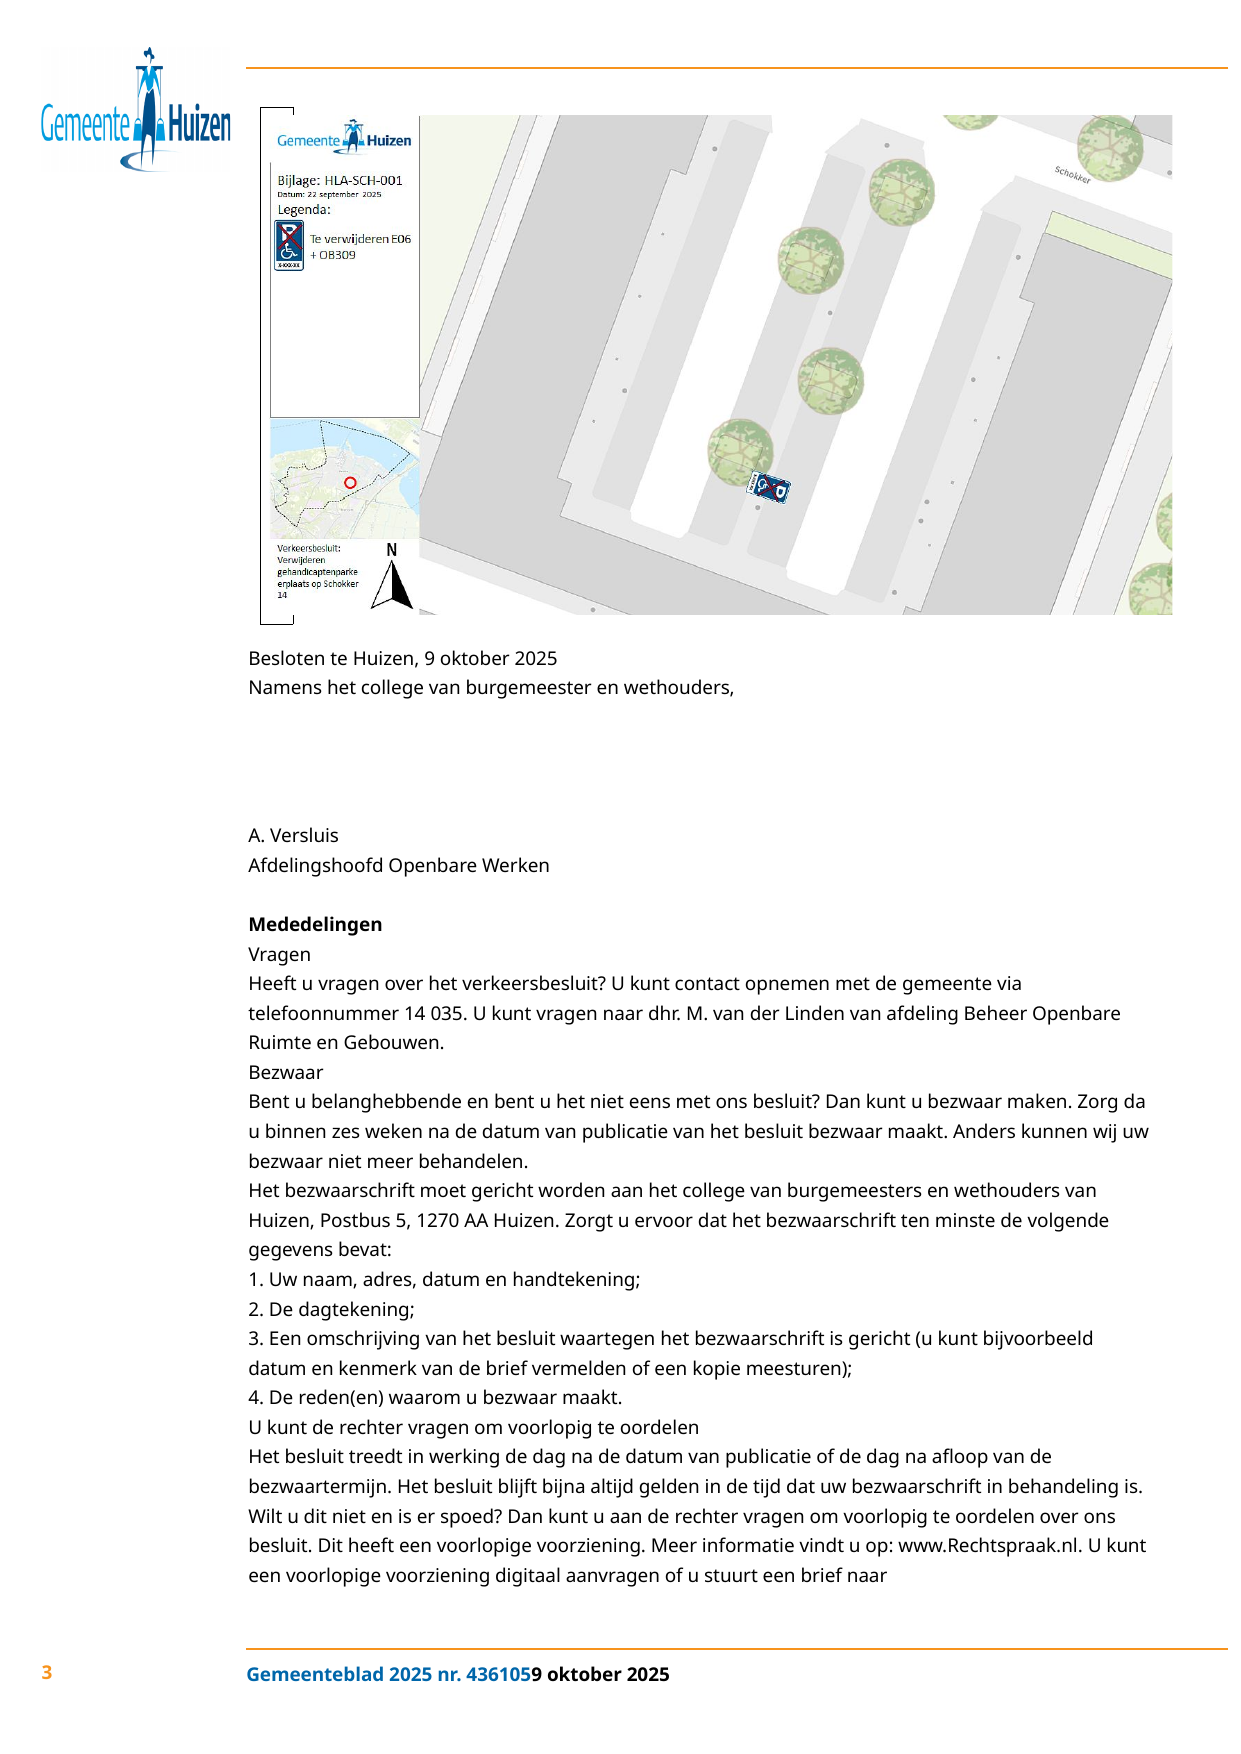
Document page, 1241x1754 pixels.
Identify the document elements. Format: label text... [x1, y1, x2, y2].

text Heeft u vragen over het verkeersbesluit? U kunt contact opnemen met de gemeente via telefoonnummer 14 035. U kunt vragen naar dhr. M. van der Linden van afdeling Beheer Openbare Ruimte en Gebouwen. [248, 970, 1152, 1055]
text U kunt de rechter vragen om voorlopig te oordelen [248, 1414, 1152, 1440]
text A. Versluis [248, 822, 1152, 848]
text Namens het college van burgemeester en wethouders, [248, 674, 1152, 700]
text 3. Een omschrijving van het besluit waartegen het bezwaarschrift is gericht (u kunt bijvoorbeeld datum en kenmerk van de brief vermelden of een kopie meesturen); [248, 1325, 1152, 1381]
text Het bezwaarschrift moet gericht worden aan het college van burgemeesters en wethouders van Huizen, Postbus 5, 1270 AA Huizen. Zorgt u ervoor dat het bezwaarschrift ten minste de volgende gegevens bevat: [248, 1177, 1152, 1262]
text Bent u belanghebbende en bent u het niet eens met ons besluit? Dan kunt u bezwaar maken. Zorg da u binnen zes weken na de datum van publicatie van het besluit bezwaar maakt. Anders kunnen wij uw bezwaar niet meer behandelen. [248, 1089, 1152, 1173]
text Afdelingshoofd Openbare Werken [248, 852, 1152, 878]
text Mededelingen [248, 911, 1152, 937]
picture [41, 47, 231, 172]
text Het besluit treedt in werking de dag na de datum van publicatie of de dag na afloop van de bezwaartermijn. Het besluit blijft bijna altijd gelden in de tijd dat uw bezwaarschrift in behandeling is. Wilt u dit niet en is er spoed? Dan kunt u aan de rechter vragen om voorlopig te oordelen over ons besluit. Dit heeft een voorlopige voorziening. Meer informatie vindt u op: www.Rechtspraak.nl. U kunt een voorlopige voorziening digitaal aanvragen of u stuurt een brief naar [248, 1444, 1152, 1588]
picture [268, 115, 1173, 615]
text 4. De reden(en) waarom u bezwaar maakt. [248, 1384, 1152, 1410]
text Besloten te Huizen, 9 oktober 2025 [248, 645, 1152, 671]
text Bezwaar [248, 1059, 1152, 1085]
text 2. De dagtekening; [248, 1296, 1152, 1321]
text 1. Uw naam, adres, datum en handtekening; [248, 1266, 1152, 1292]
text Vragen [248, 941, 1152, 966]
